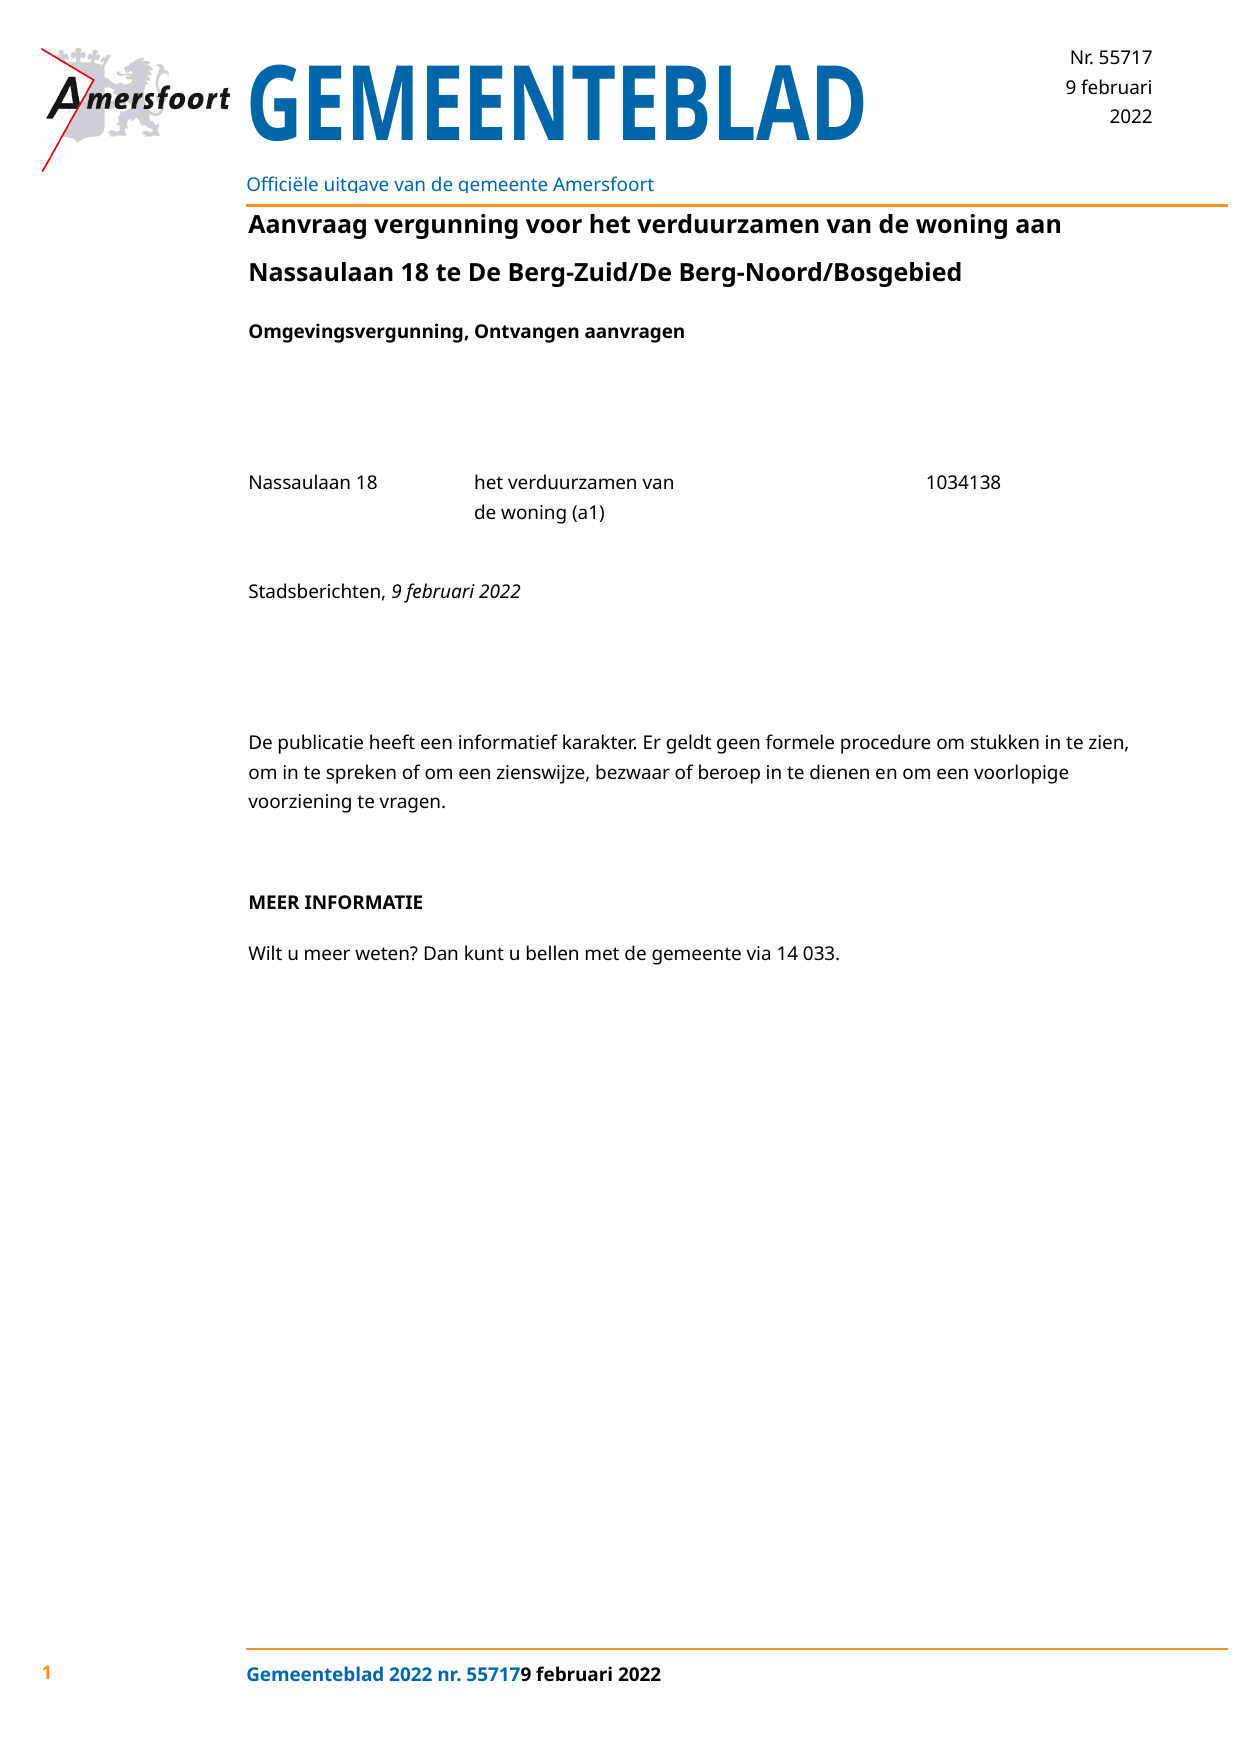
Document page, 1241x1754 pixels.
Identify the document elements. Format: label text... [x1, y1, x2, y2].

text Wilt u meer weten? Dan kunt u bellen met de gemeente via 14 033. [248, 940, 1152, 966]
text De publicatie heeft een informatief karakter. Er geldt geen formele procedure om stukken in te zien, om in te spreken of om een zienswijze, bezwaar of beroep in te dienen en om een voorlopige voorziening te vragen. [248, 729, 1152, 814]
table_header 1034138 [926, 469, 1152, 524]
table_header het verduurzamen van de woning (a1) [474, 469, 700, 524]
table_header Nassaulaan 18 [248, 469, 474, 524]
picture [41, 47, 231, 172]
text MEER INFORMATIE [248, 889, 1152, 915]
text Omgevingsvergunning, Ontvangen aanvragen [248, 318, 1152, 344]
table_header [700, 469, 926, 524]
text Aanvraag vergunning voor het verduurzamen van de woning aan Nassaulaan 18 te De Berg-Zuid/De Berg-Noord/Bosgebied [248, 207, 1152, 288]
text Stadsberichten, 9 februari 2022 [248, 578, 1152, 604]
